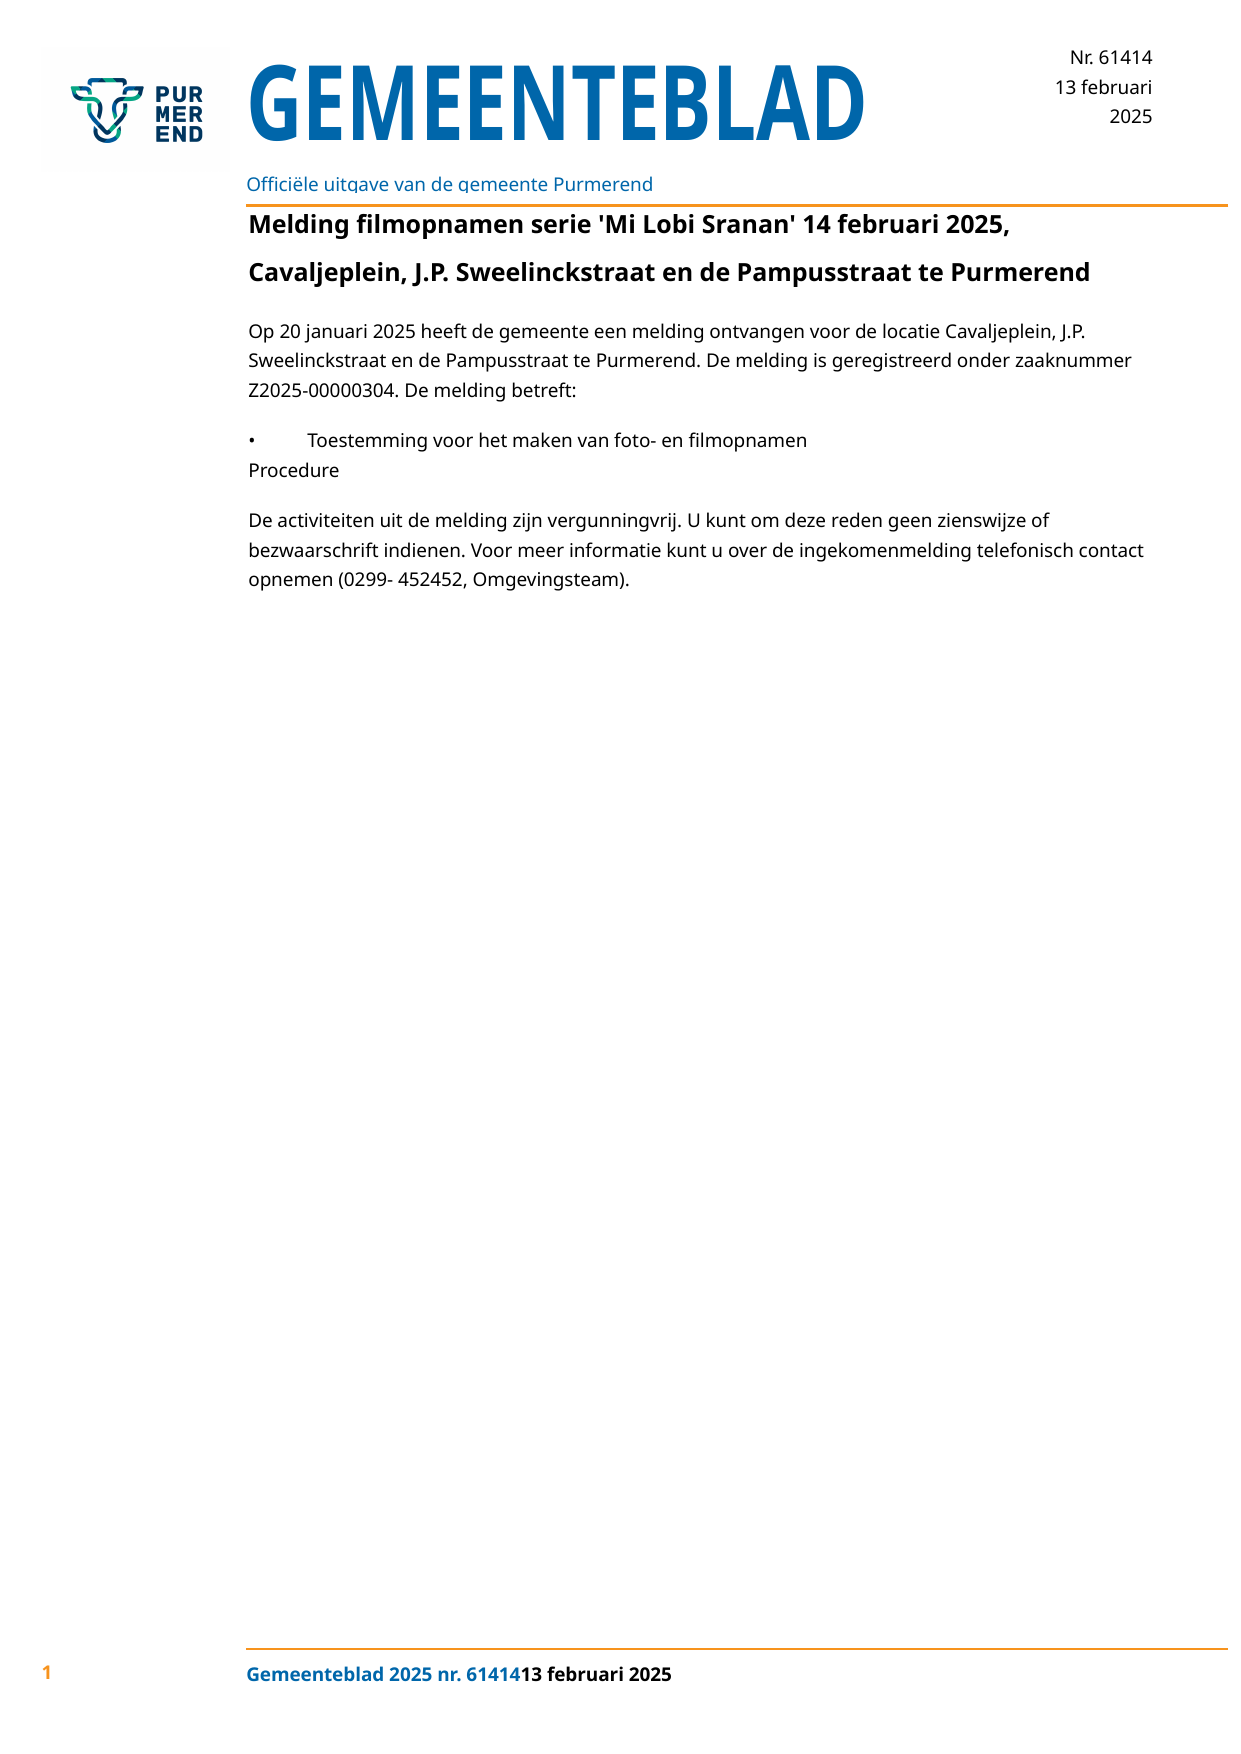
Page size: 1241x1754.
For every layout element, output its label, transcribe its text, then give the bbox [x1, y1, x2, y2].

list Toestemming voor het maken van foto- en filmopnamen [248, 427, 1152, 453]
text Op 20 januari 2025 heeft de gemeente een melding ontvangen voor de locatie Cavaljeplein, J.P. Sweelinckstraat en de Pampusstraat te Purmerend. De melding is geregistreerd onder zaaknummer Z2025-00000304. De melding betreft: [248, 318, 1152, 403]
text De activiteiten uit de melding zijn vergunningvrij. U kunt om deze reden geen zienswijze of bezwaarschrift indienen. Voor meer informatie kunt u over de ingekomenmelding telefonisch contact opnemen (0299- 452452, Omgevingsteam). [248, 507, 1152, 592]
picture [41, 47, 231, 172]
text Procedure [248, 457, 1152, 483]
text Melding filmopnamen serie 'Mi Lobi Sranan' 14 februari 2025, Cavaljeplein, J.P. Sweelinckstraat en de Pampusstraat te Purmerend [248, 207, 1152, 288]
